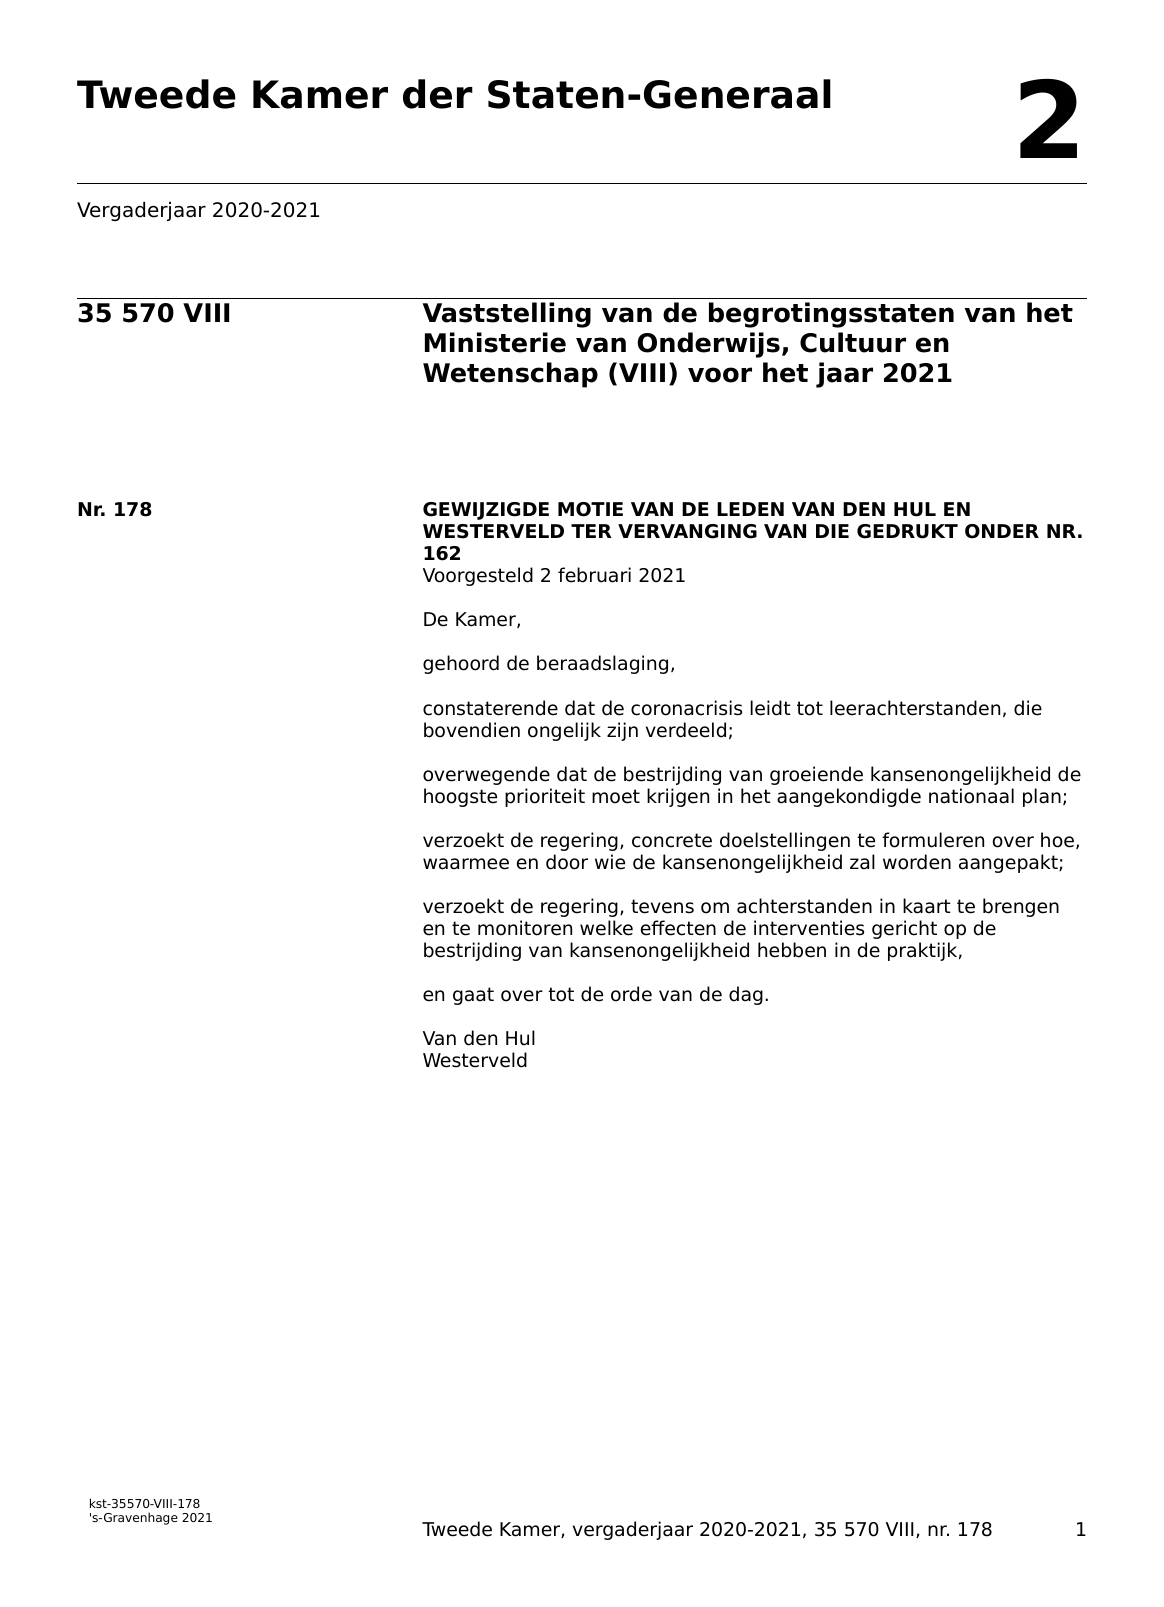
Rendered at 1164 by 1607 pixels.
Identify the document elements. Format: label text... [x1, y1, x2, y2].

text en gaat over tot de orde van de dag. [422, 984, 1087, 1006]
text verzoekt de regering, tevens om achterstanden in kaart te brengen en te monitoren welke effecten de interventies gericht op de bestrijding van kansenongelijkheid hebben in de praktijk, [422, 896, 1087, 962]
subtitle 35 570 VIII Vaststelling van de begrotingsstaten van het Ministerie van Onderwijs, Cultuur en Wetenschap (VIII) voor het jaar 2021 [77, 299, 1087, 388]
text De Kamer, [422, 609, 1087, 631]
table_header Tweede Kamer der Staten-Generaal [77, 59, 886, 183]
table_header 2 [886, 59, 1087, 183]
text Van den Hul [422, 1028, 1087, 1050]
text kst-35570-VIII-178 [88, 1497, 323, 1511]
table_cell Vergaderjaar 2020-2021 [77, 184, 1087, 298]
text overwegende dat de bestrijding van groeiende kansenongelijkheid de hoogste prioriteit moet krijgen in het aangekondigde nationaal plan; [422, 764, 1087, 808]
subtitle Nr. 178 GEWIJZIGDE MOTIE VAN DE LEDEN VAN DEN HUL EN WESTERVELD TER VERVANGING VAN DIE GEDRUKT ONDER NR. 162 [77, 499, 1087, 565]
text Westerveld [422, 1050, 1087, 1072]
text verzoekt de regering, concrete doelstellingen te formuleren over hoe, waarmee en door wie de kansenongelijkheid zal worden aangepakt; [422, 830, 1087, 874]
text 's-Gravenhage 2021 [88, 1511, 323, 1525]
text Voorgesteld 2 februari 2021 [422, 565, 1087, 587]
text constaterende dat de coronacrisis leidt tot leerachterstanden, die bovendien ongelijk zijn verdeeld; [422, 697, 1087, 741]
text gehoord de beraadslaging, [422, 653, 1087, 675]
